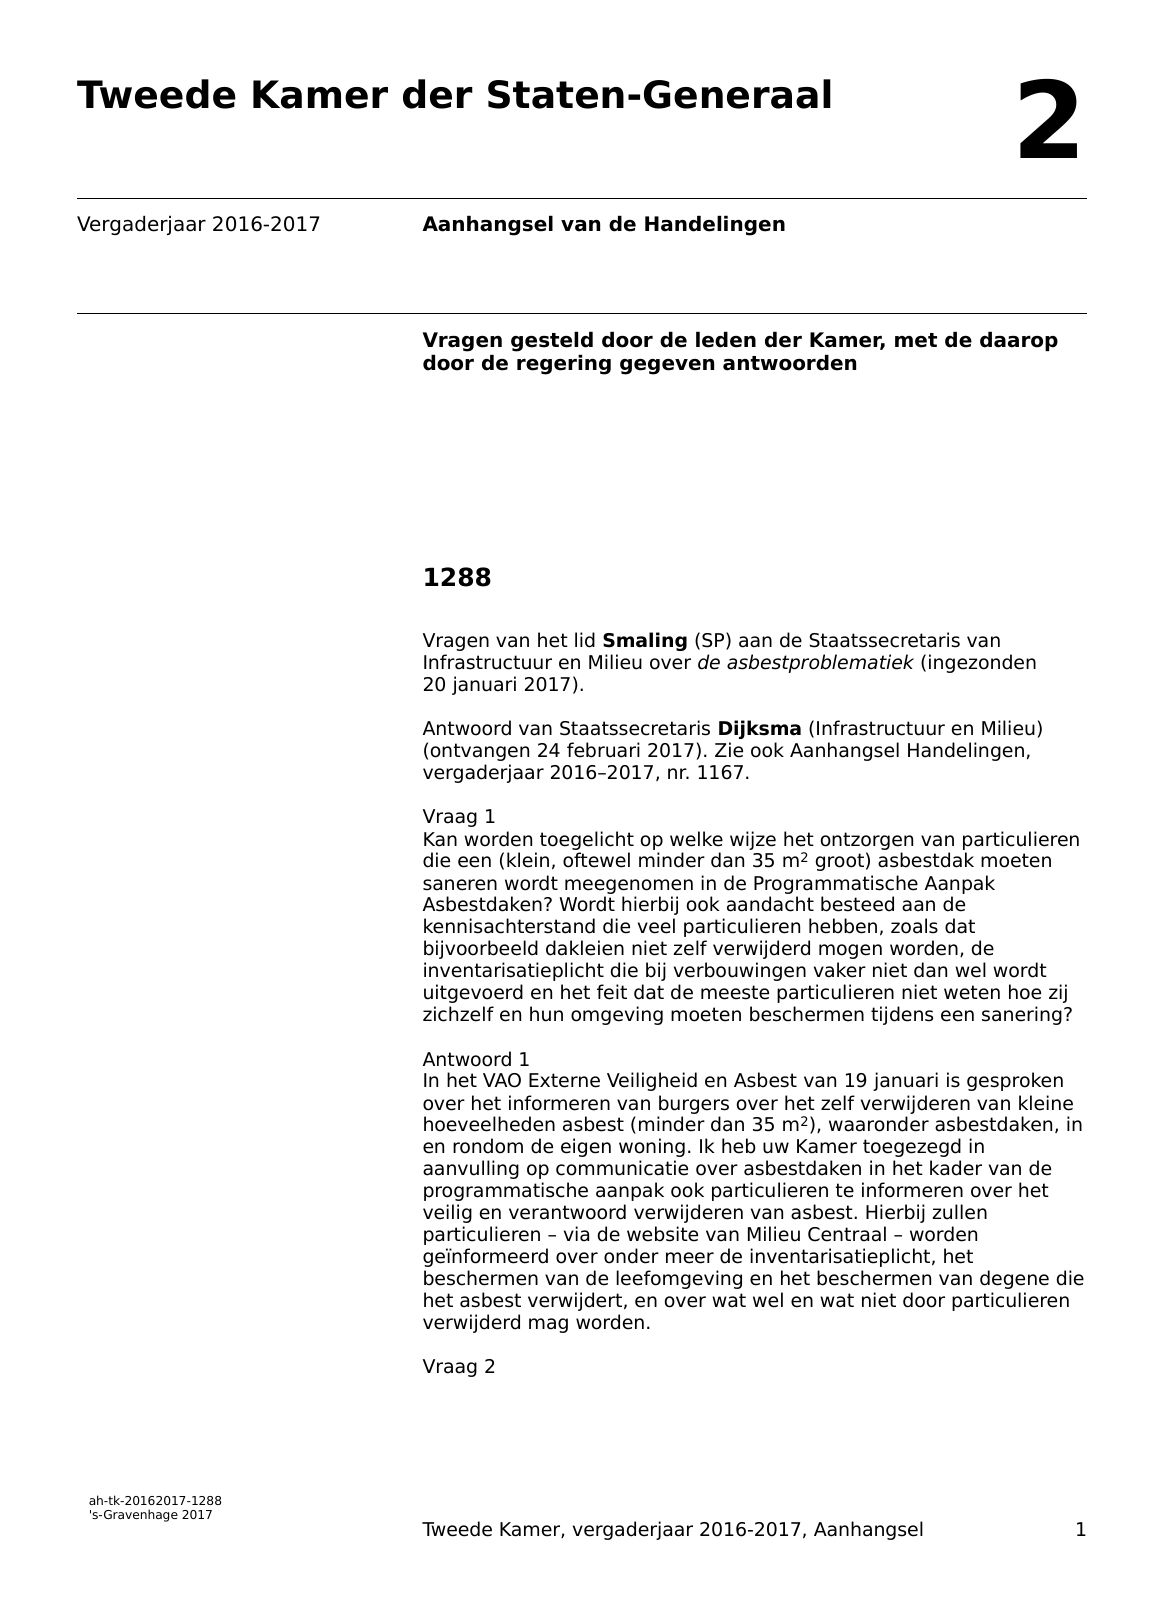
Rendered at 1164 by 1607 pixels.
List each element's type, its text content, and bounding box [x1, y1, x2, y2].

text Kan worden toegelicht op welke wijze het ontzorgen van particulieren die een (klein, oftewel minder dan 35 m2 groot) asbestdak moeten saneren wordt meegenomen in de Programmatische Aanpak Asbestdaken? Wordt hierbij ook aandacht besteed aan de kennisachterstand die veel particulieren hebben, zoals dat bijvoorbeeld dakleien niet zelf verwijderd mogen worden, de inventarisatieplicht die bij verbouwingen vaker niet dan wel wordt uitgevoerd en het feit dat de meeste particulieren niet weten hoe zij zichzelf en hun omgeving moeten beschermen tijdens een sanering? [422, 828, 1087, 1026]
text ah-tk-20162017-1288 [88, 1494, 323, 1508]
table_cell Aanhangsel van de Handelingen [422, 199, 1087, 313]
text In het VAO Externe Veiligheid en Asbest van 19 januari is gesproken over het informeren van burgers over het zelf verwijderen van kleine hoeveelheden asbest (minder dan 35 m2), waaronder asbestdaken, in en rondom de eigen woning. Ik heb uw Kamer toegezegd in aanvulling op communicatie over asbestdaken in het kader van de programmatische aanpak ook particulieren te informeren over het veilig en verantwoord verwijderen van asbest. Hierbij zullen particulieren – via de website van Milieu Centraal – worden geïnformeerd over onder meer de inventarisatieplicht, het beschermen van de leefomgeving en het beschermen van degene die het asbest verwijdert, en over wat wel en wat niet door particulieren verwijderd mag worden. [422, 1070, 1087, 1334]
table_header Tweede Kamer der Staten-Generaal [77, 59, 886, 198]
text Vraag 1 [422, 806, 1087, 828]
text 1288 [422, 563, 1087, 592]
table_cell Vragen gesteld door de leden der Kamer, met de daarop door de regering gegeven antwoorden [422, 314, 1087, 375]
text Antwoord van Staatssecretaris Dijksma (Infrastructuur en Milieu) (ontvangen 24 februari 2017). Zie ook Aanhangsel Handelingen, vergaderjaar 2016–2017, nr. 1167. [422, 718, 1087, 784]
text Vragen van het lid Smaling (SP) aan de Staatssecretaris van Infrastructuur en Milieu over de asbestproblematiek (ingezonden 20 januari 2017). [422, 630, 1087, 696]
table_cell [77, 314, 422, 375]
text 's-Gravenhage 2017 [88, 1508, 323, 1522]
text Vraag 2 [422, 1356, 1087, 1378]
table_cell Vergaderjaar 2016-2017 [77, 199, 422, 313]
text Antwoord 1 [422, 1048, 1087, 1070]
table_header 2 [886, 59, 1087, 198]
